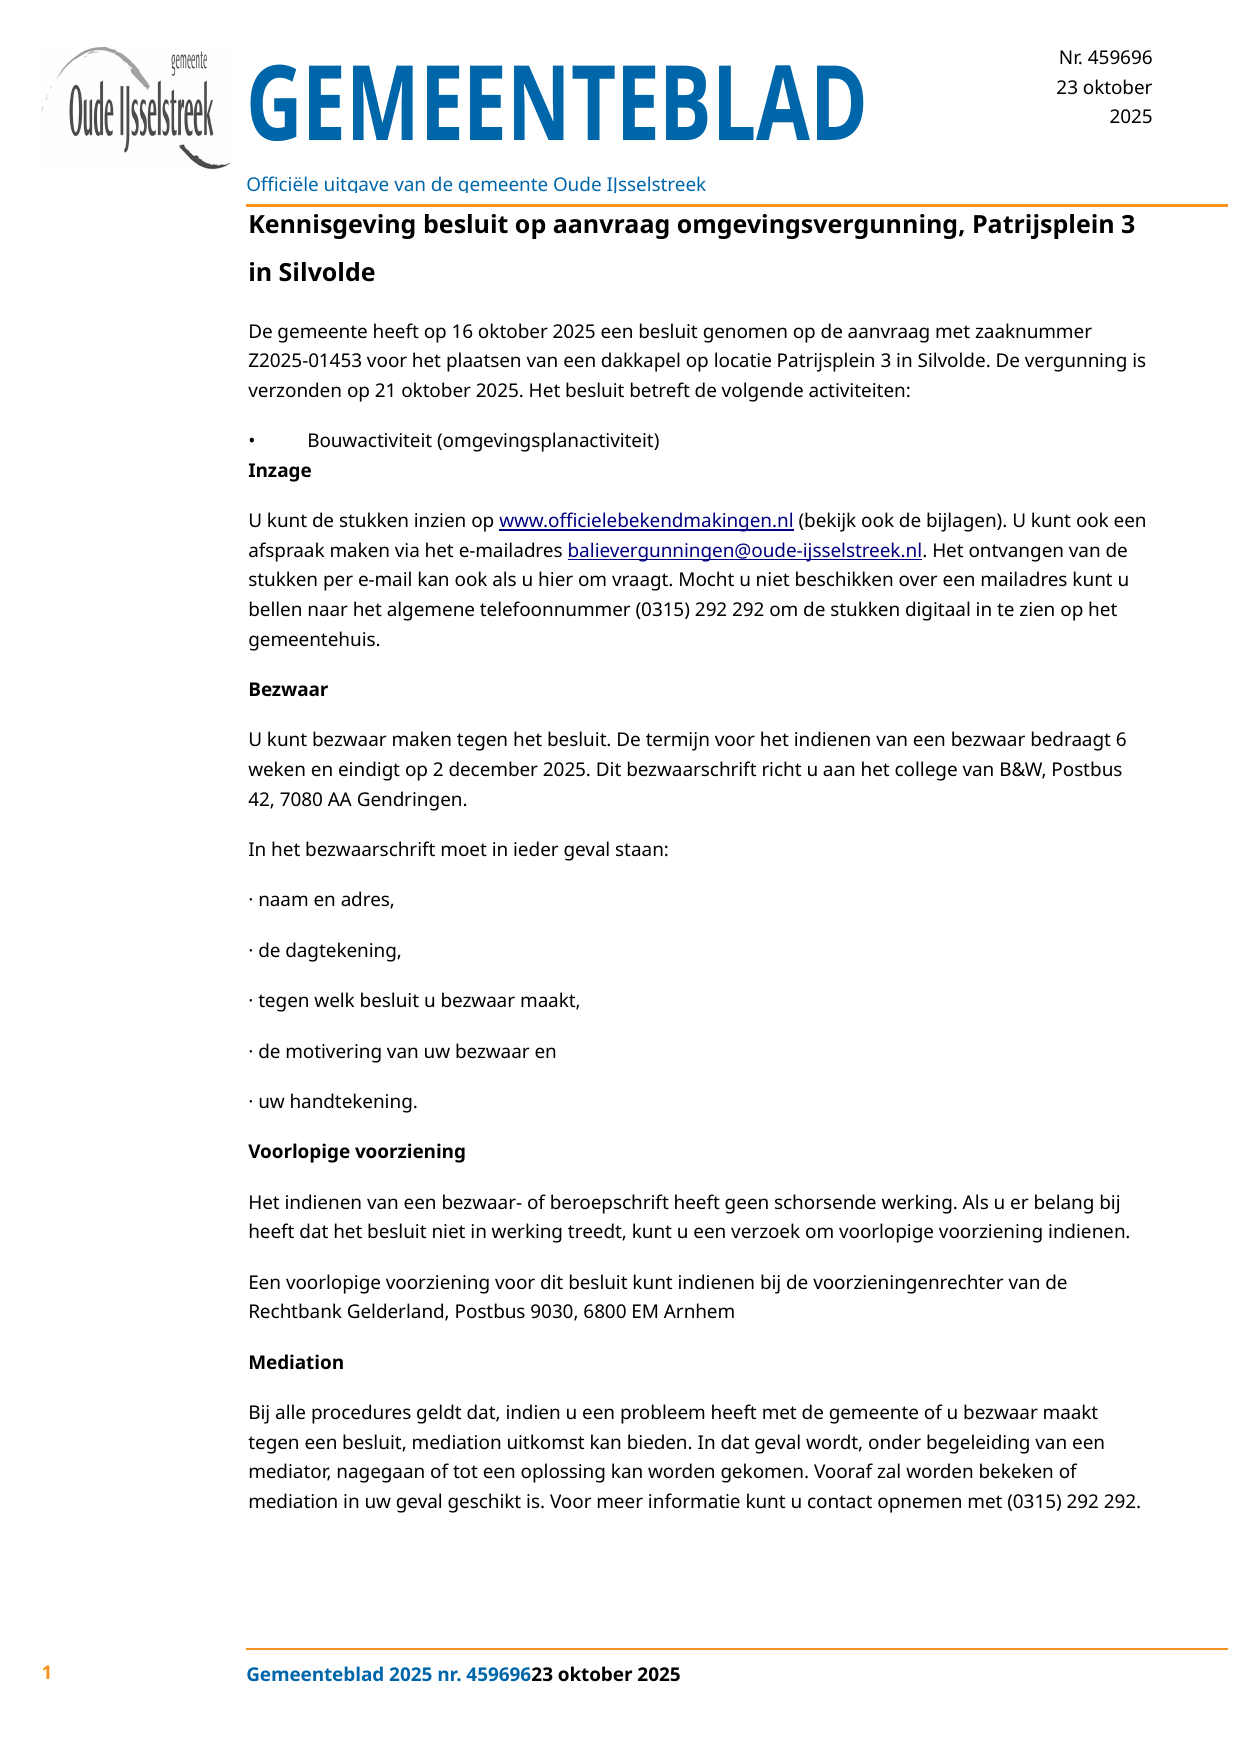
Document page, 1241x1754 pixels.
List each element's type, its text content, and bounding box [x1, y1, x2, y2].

text Kennisgeving besluit op aanvraag omgevingsvergunning, Patrijsplein 3 in Silvolde [248, 207, 1152, 288]
text · naam en adres, [248, 887, 1152, 912]
text U kunt de stukken inzien op www.officielebekendmakingen.nl (bekijk ook de bijlagen). U kunt ook een afspraak maken via het e-mailadres balievergunningen@oude-ijsselstreek.nl. Het ontvangen van de stukken per e-mail kan ook als u hier om vraagt. Mocht u niet beschikken over een mailadres kunt u bellen naar het algemene telefoonnummer (0315) 292 292 om de stukken digitaal in te zien op het gemeentehuis. [248, 507, 1152, 652]
list Bouwactiviteit (omgevingsplanactiviteit) [248, 427, 1152, 453]
text Mediation [248, 1349, 1152, 1375]
text · uw handtekening. [248, 1088, 1152, 1114]
text In het bezwaarschrift moet in ieder geval staan: [248, 836, 1152, 862]
text · tegen welk besluit u bezwaar maakt, [248, 987, 1152, 1013]
text Het indienen van een bezwaar- of beroepschrift heeft geen schorsende werking. Als u er belang bij heeft dat het besluit niet in werking treedt, kunt u een verzoek om voorlopige voorziening indienen. [248, 1189, 1152, 1244]
text Bij alle procedures geldt dat, indien u een probleem heeft met de gemeente of u bezwaar maakt tegen een besluit, mediation uitkomst kan bieden. In dat geval wordt, onder begeleiding van een mediator, nagegaan of tot een oplossing kan worden gekomen. Vooraf zal worden bekeken of mediation in uw geval geschikt is. Voor meer informatie kunt u contact opnemen met (0315) 292 292. [248, 1399, 1152, 1514]
text De gemeente heeft op 16 oktober 2025 een besluit genomen op de aanvraag met zaaknummer Z2025-01453 voor het plaatsen van een dakkapel op locatie Patrijsplein 3 in Silvolde. De vergunning is verzonden op 21 oktober 2025. Het besluit betreft de volgende activiteiten: [248, 318, 1152, 403]
text · de motivering van uw bezwaar en [248, 1038, 1152, 1064]
text · de dagtekening, [248, 937, 1152, 963]
picture [41, 47, 231, 172]
text Voorlopige voorziening [248, 1139, 1152, 1164]
text Bezwaar [248, 676, 1152, 702]
text U kunt bezwaar maken tegen het besluit. De termijn voor het indienen van een bezwaar bedraagt 6 weken en eindigt op 2 december 2025. Dit bezwaarschrift richt u aan het college van B&W, Postbus 42, 7080 AA Gendringen. [248, 727, 1152, 812]
text Inzage [248, 457, 1152, 483]
text Een voorlopige voorziening voor dit besluit kunt indienen bij de voorzieningenrechter van de Rechtbank Gelderland, Postbus 9030, 6800 EM Arnhem [248, 1269, 1152, 1324]
